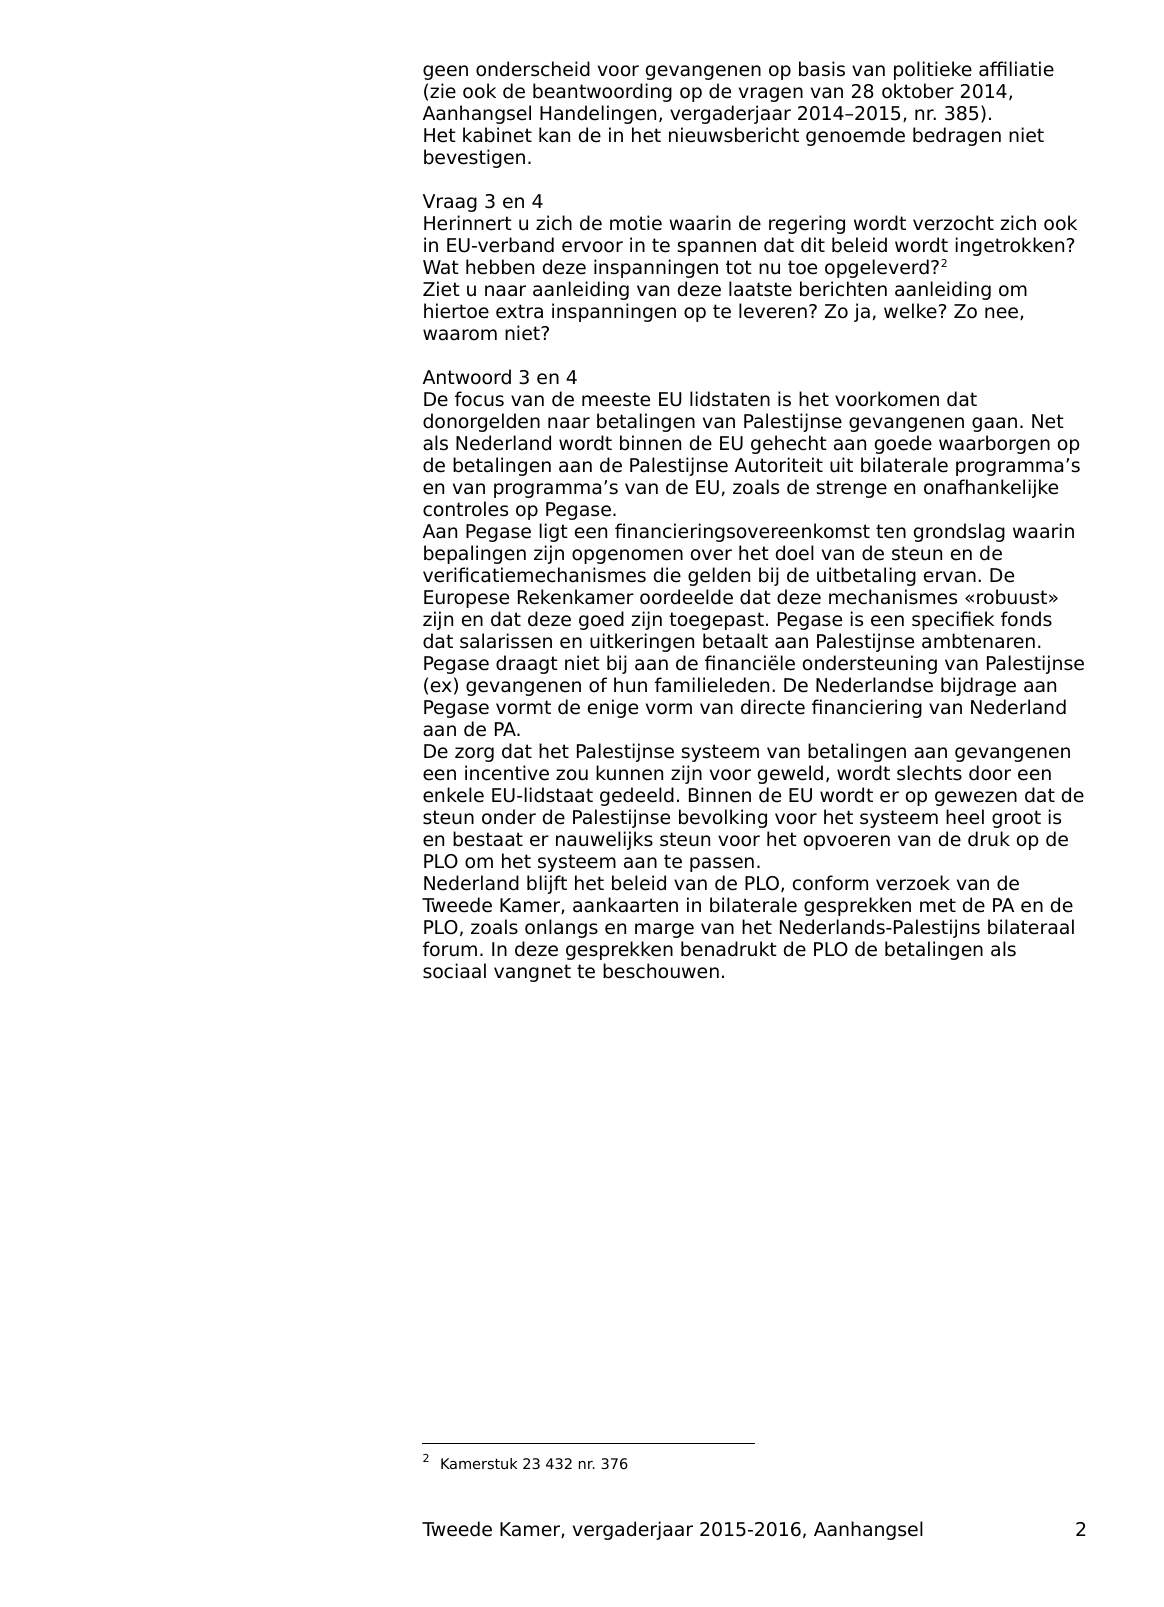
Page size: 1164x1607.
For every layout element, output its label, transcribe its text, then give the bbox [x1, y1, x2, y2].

text Nederland blijft het beleid van de PLO, conform verzoek van de Tweede Kamer, aankaarten in bilaterale gesprekken met de PA en de PLO, zoals onlangs en marge van het Nederlands-Palestijns bilateraal forum. In deze gesprekken benadrukt de PLO de betalingen als sociaal vangnet te beschouwen. [422, 873, 1087, 983]
text Kamerstuk 23 432 nr. 376 [422, 1452, 1087, 1474]
text Herinnert u zich de motie waarin de regering wordt verzocht zich ook in EU-verband ervoor in te spannen dat dit beleid wordt ingetrokken? Wat hebben deze inspanningen tot nu toe opgeleverd? [422, 213, 1087, 279]
text geen onderscheid voor gevangenen op basis van politieke affiliatie (zie ook de beantwoording op de vragen van 28 oktober 2014, Aanhangsel Handelingen, vergaderjaar 2014–2015, nr. 385). [422, 59, 1087, 125]
text Het kabinet kan de in het nieuwsbericht genoemde bedragen niet bevestigen. [422, 125, 1087, 169]
text Aan Pegase ligt een financieringsovereenkomst ten grondslag waarin bepalingen zijn opgenomen over het doel van de steun en de verificatiemechanismes die gelden bij de uitbetaling ervan. De Europese Rekenkamer oordeelde dat deze mechanismes «robuust» zijn en dat deze goed zijn toegepast. Pegase is een specifiek fonds dat salarissen en uitkeringen betaalt aan Palestijnse ambtenaren. Pegase draagt niet bij aan de financiële ondersteuning van Palestijnse (ex) gevangenen of hun familieleden. De Nederlandse bijdrage aan Pegase vormt de enige vorm van directe financiering van Nederland aan de PA. [422, 521, 1087, 741]
text Antwoord 3 en 4 [422, 367, 1087, 389]
text Ziet u naar aanleiding van deze laatste berichten aanleiding om hiertoe extra inspanningen op te leveren? Zo ja, welke? Zo nee, waarom niet? [422, 279, 1087, 345]
text Vraag 3 en 4 [422, 191, 1087, 213]
text De zorg dat het Palestijnse systeem van betalingen aan gevangenen een incentive zou kunnen zijn voor geweld, wordt slechts door een enkele EU-lidstaat gedeeld. Binnen de EU wordt er op gewezen dat de steun onder de Palestijnse bevolking voor het systeem heel groot is en bestaat er nauwelijks steun voor het opvoeren van de druk op de PLO om het systeem aan te passen. [422, 741, 1087, 873]
text De focus van de meeste EU lidstaten is het voorkomen dat donorgelden naar betalingen van Palestijnse gevangenen gaan. Net als Nederland wordt binnen de EU gehecht aan goede waarborgen op de betalingen aan de Palestijnse Autoriteit uit bilaterale programma’s en van programma’s van de EU, zoals de strenge en onafhankelijke controles op Pegase. [422, 389, 1087, 521]
